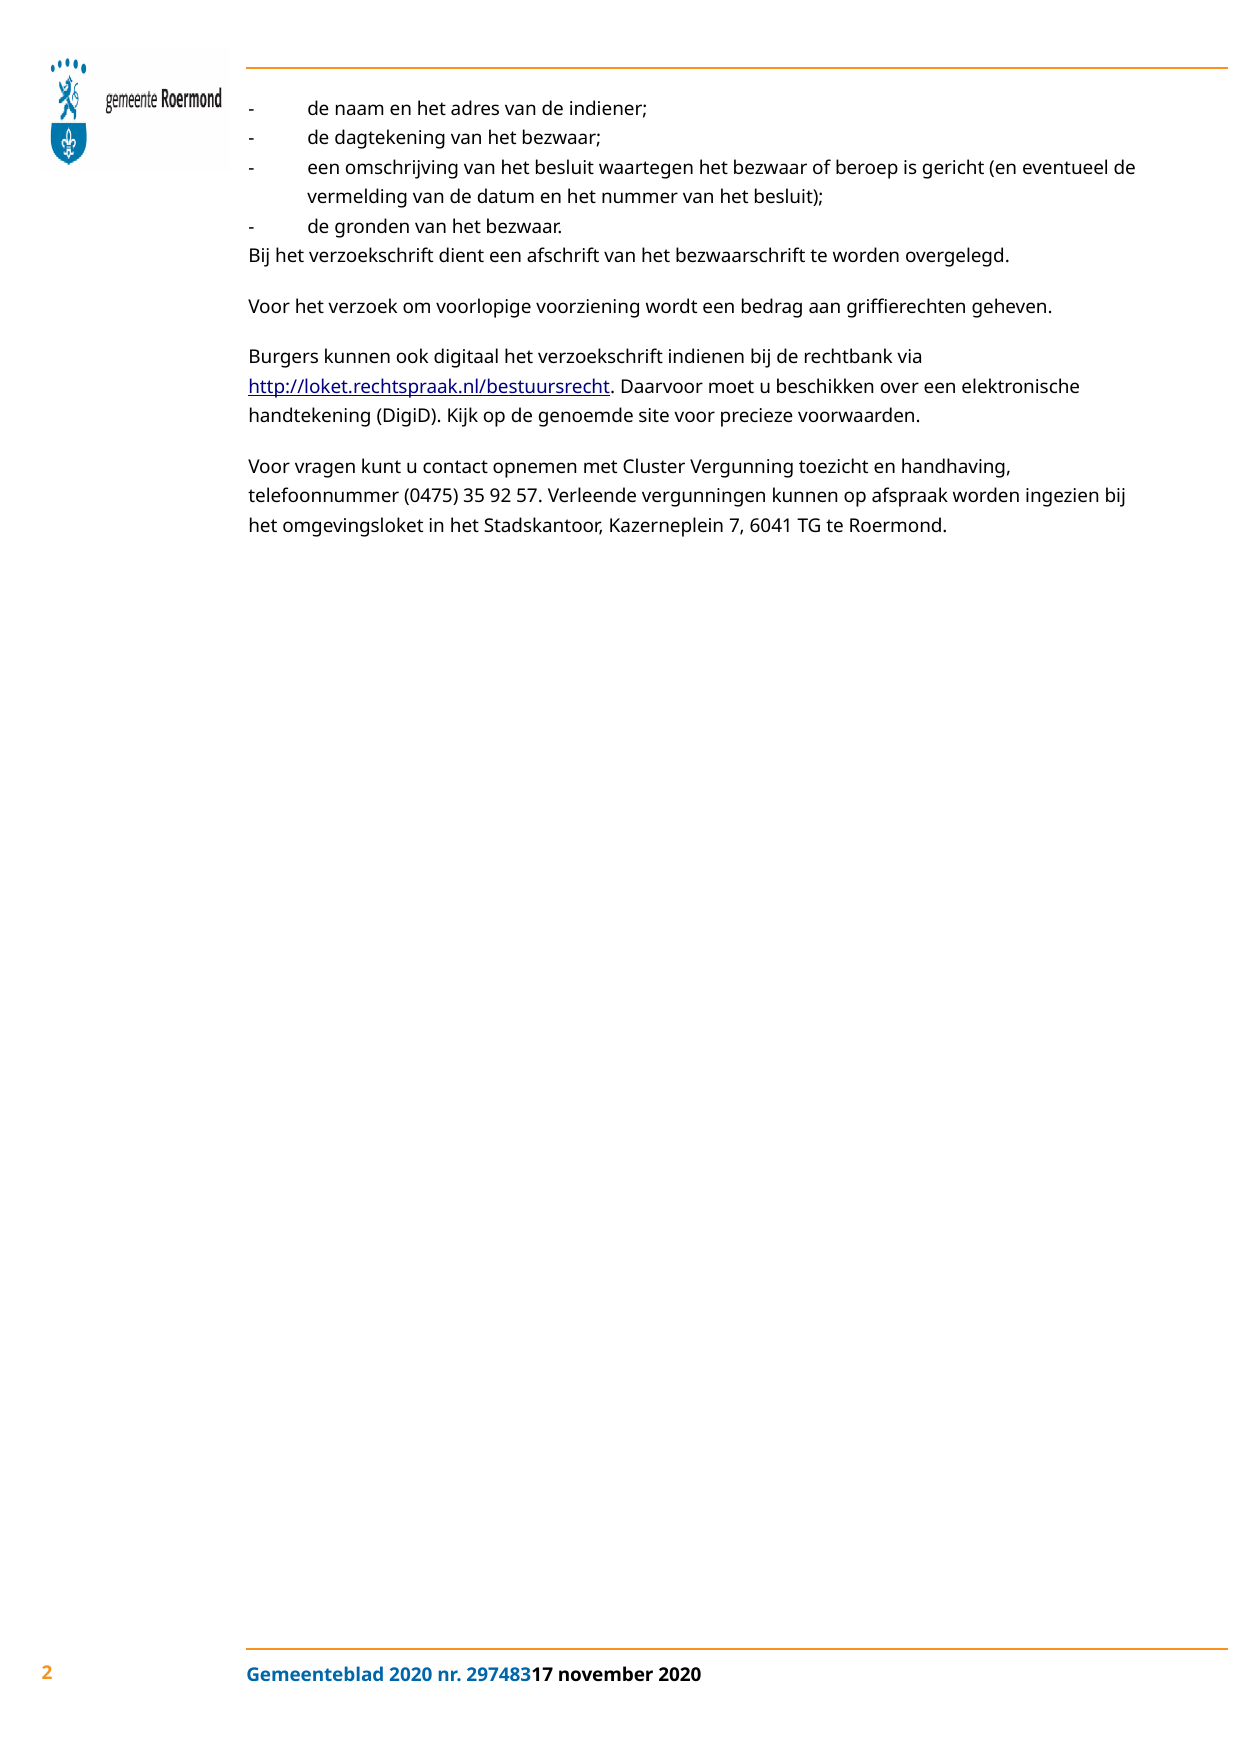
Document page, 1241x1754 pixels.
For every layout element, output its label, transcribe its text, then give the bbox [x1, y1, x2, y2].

list de dagtekening van het bezwaar; [248, 124, 1152, 150]
list de naam en het adres van de indiener; [248, 95, 1152, 121]
list de gronden van het bezwaar. [248, 213, 1152, 239]
list een omschrijving van het besluit waartegen het bezwaar of beroep is gericht (en eventueel de vermelding van de datum en het nummer van het besluit); [248, 154, 1152, 209]
picture [41, 47, 231, 172]
text Voor het verzoek om voorlopige voorziening wordt een bedrag aan griffierechten geheven. [248, 293, 1152, 319]
text Bij het verzoekschrift dient een afschrift van het bezwaarschrift te worden overgelegd. [248, 243, 1152, 268]
text Voor vragen kunt u contact opnemen met Cluster Vergunning toezicht en handhaving, telefoonnummer (0475) 35 92 57. Verleende vergunningen kunnen op afspraak worden ingezien bij het omgevingsloket in het Stadskantoor, Kazerneplein 7, 6041 TG te Roermond. [248, 453, 1152, 538]
text Burgers kunnen ook digitaal het verzoekschrift indienen bij de rechtbank via http://loket.rechtspraak.nl/bestuursrecht. Daarvoor moet u beschikken over een elektronische handtekening (DigiD). Kijk op de genoemde site voor precieze voorwaarden. [248, 343, 1152, 428]
